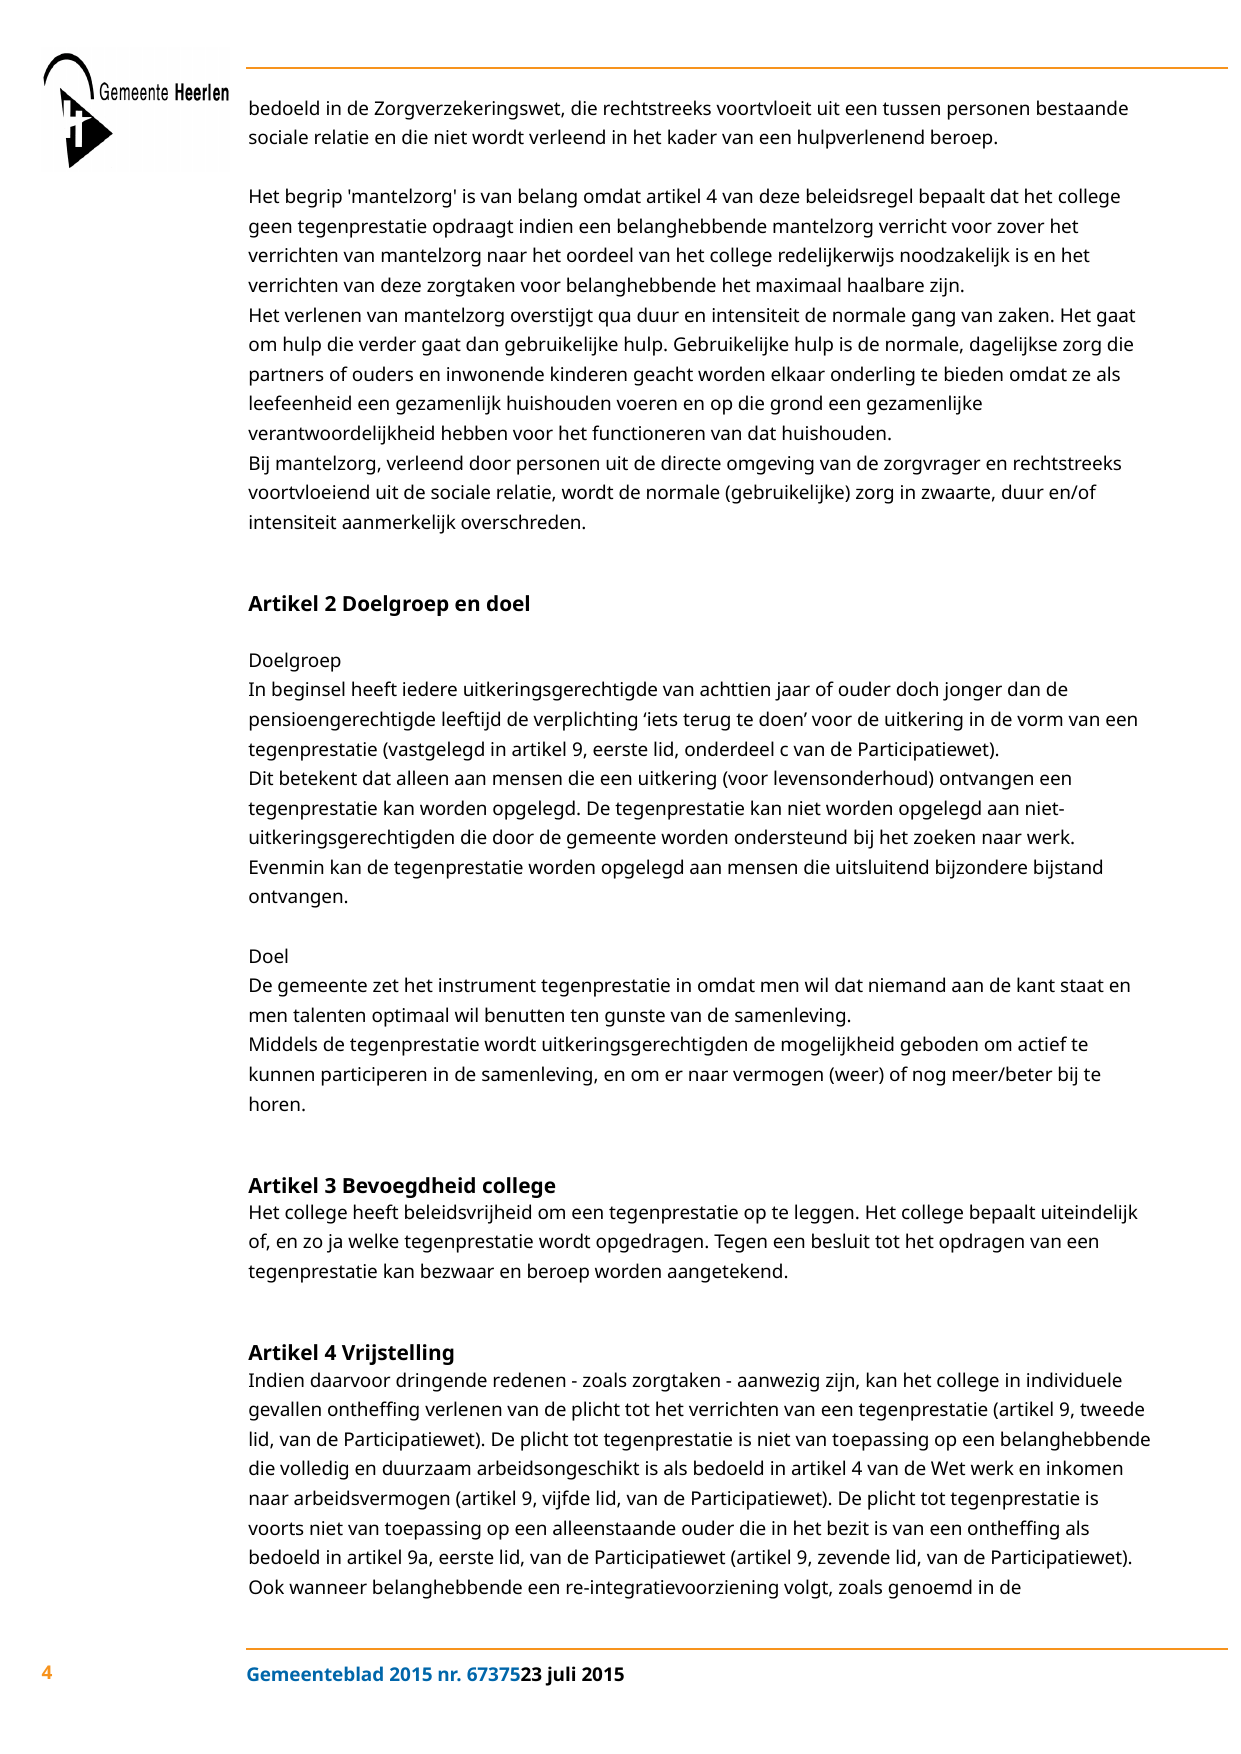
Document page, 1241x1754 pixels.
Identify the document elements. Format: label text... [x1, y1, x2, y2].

text Indien daarvoor dringende redenen - zoals zorgtaken - aanwezig zijn, kan het college in individuele gevallen ontheffing verlenen van de plicht tot het verrichten van een tegenprestatie (artikel 9, tweede lid, van de Participatiewet). De plicht tot tegenprestatie is niet van toepassing op een belanghebbende die volledig en duurzaam arbeidsongeschikt is als bedoeld in artikel 4 van de Wet werk en inkomen naar arbeidsvermogen (artikel 9, vijfde lid, van de Participatiewet). De plicht tot tegenprestatie is voorts niet van toepassing op een alleenstaande ouder die in het bezit is van een ontheffing als bedoeld in artikel 9a, eerste lid, van de Participatiewet (artikel 9, zevende lid, van de Participatiewet). [248, 1367, 1152, 1570]
picture [41, 47, 231, 172]
text Doelgroep [248, 647, 1152, 673]
text De gemeente zet het instrument tegenprestatie in omdat men wil dat niemand aan de kant staat en men talenten optimaal wil benutten ten gunste van de samenleving. [248, 972, 1152, 1028]
text Het verlenen van mantelzorg overstijgt qua duur en intensiteit de normale gang van zaken. Het gaat om hulp die verder gaat dan gebruikelijke hulp. Gebruikelijke hulp is de normale, dagelijkse zorg die partners of ouders en inwonende kinderen geacht worden elkaar onderling te bieden omdat ze als leefeenheid een gezamenlijk huishouden voeren en op die grond een gezamenlijke verantwoordelijkheid hebben voor het functioneren van dat huishouden. [248, 302, 1152, 446]
text Evenmin kan de tegenprestatie worden opgelegd aan mensen die uitsluitend bijzondere bijstand ontvangen. [248, 854, 1152, 909]
text Artikel 2 Doelgroep en doel [248, 589, 1152, 617]
text Artikel 4 Vrijstelling [248, 1338, 1152, 1367]
text In beginsel heeft iedere uitkeringsgerechtigde van achttien jaar of ouder doch jonger dan de pensioengerechtigde leeftijd de verplichting ‘iets terug te doen’ voor de uitkering in de vorm van een tegenprestatie (vastgelegd in artikel 9, eerste lid, onderdeel c van de Participatiewet). [248, 677, 1152, 761]
text Ook wanneer belanghebbende een re-integratievoorziening volgt, zoals genoemd in de [248, 1574, 1152, 1599]
text Het college heeft beleidsvrijheid om een tegenprestatie op te leggen. Het college bepaalt uiteindelijk of, en zo ja welke tegenprestatie wordt opgedragen. Tegen een besluit tot het opdragen van een tegenprestatie kan bezwaar en beroep worden aangetekend. [248, 1199, 1152, 1284]
text bedoeld in de Zorgverzekeringswet, die rechtstreeks voortvloeit uit een tussen personen bestaande sociale relatie en die niet wordt verleend in het kader van een hulpverlenend beroep. [248, 95, 1152, 150]
text Het begrip 'mantelzorg' is van belang omdat artikel 4 van deze beleidsregel bepaalt dat het college geen tegenprestatie opdraagt indien een belanghebbende mantelzorg verricht voor zover het verrichten van mantelzorg naar het oordeel van het college redelijkerwijs noodzakelijk is en het verrichten van deze zorgtaken voor belanghebbende het maximaal haalbare zijn. [248, 183, 1152, 298]
text Doel [248, 943, 1152, 968]
text Middels de tegenprestatie wordt uitkeringsgerechtigden de mogelijkheid geboden om actief te kunnen participeren in de samenleving, en om er naar vermogen (weer) of nog meer/beter bij te horen. [248, 1032, 1152, 1116]
text Dit betekent dat alleen aan mensen die een uitkering (voor levensonderhoud) ontvangen een tegenprestatie kan worden opgelegd. De tegenprestatie kan niet worden opgelegd aan niet-uitkeringsgerechtigden die door de gemeente worden ondersteund bij het zoeken naar werk. [248, 765, 1152, 850]
text Bij mantelzorg, verleend door personen uit de directe omgeving van de zorgvrager en rechtstreeks voortvloeiend uit de sociale relatie, wordt de normale (gebruikelijke) zorg in zwaarte, duur en/of intensiteit aanmerkelijk overschreden. [248, 450, 1152, 535]
text Artikel 3 Bevoegdheid college [248, 1171, 1152, 1199]
